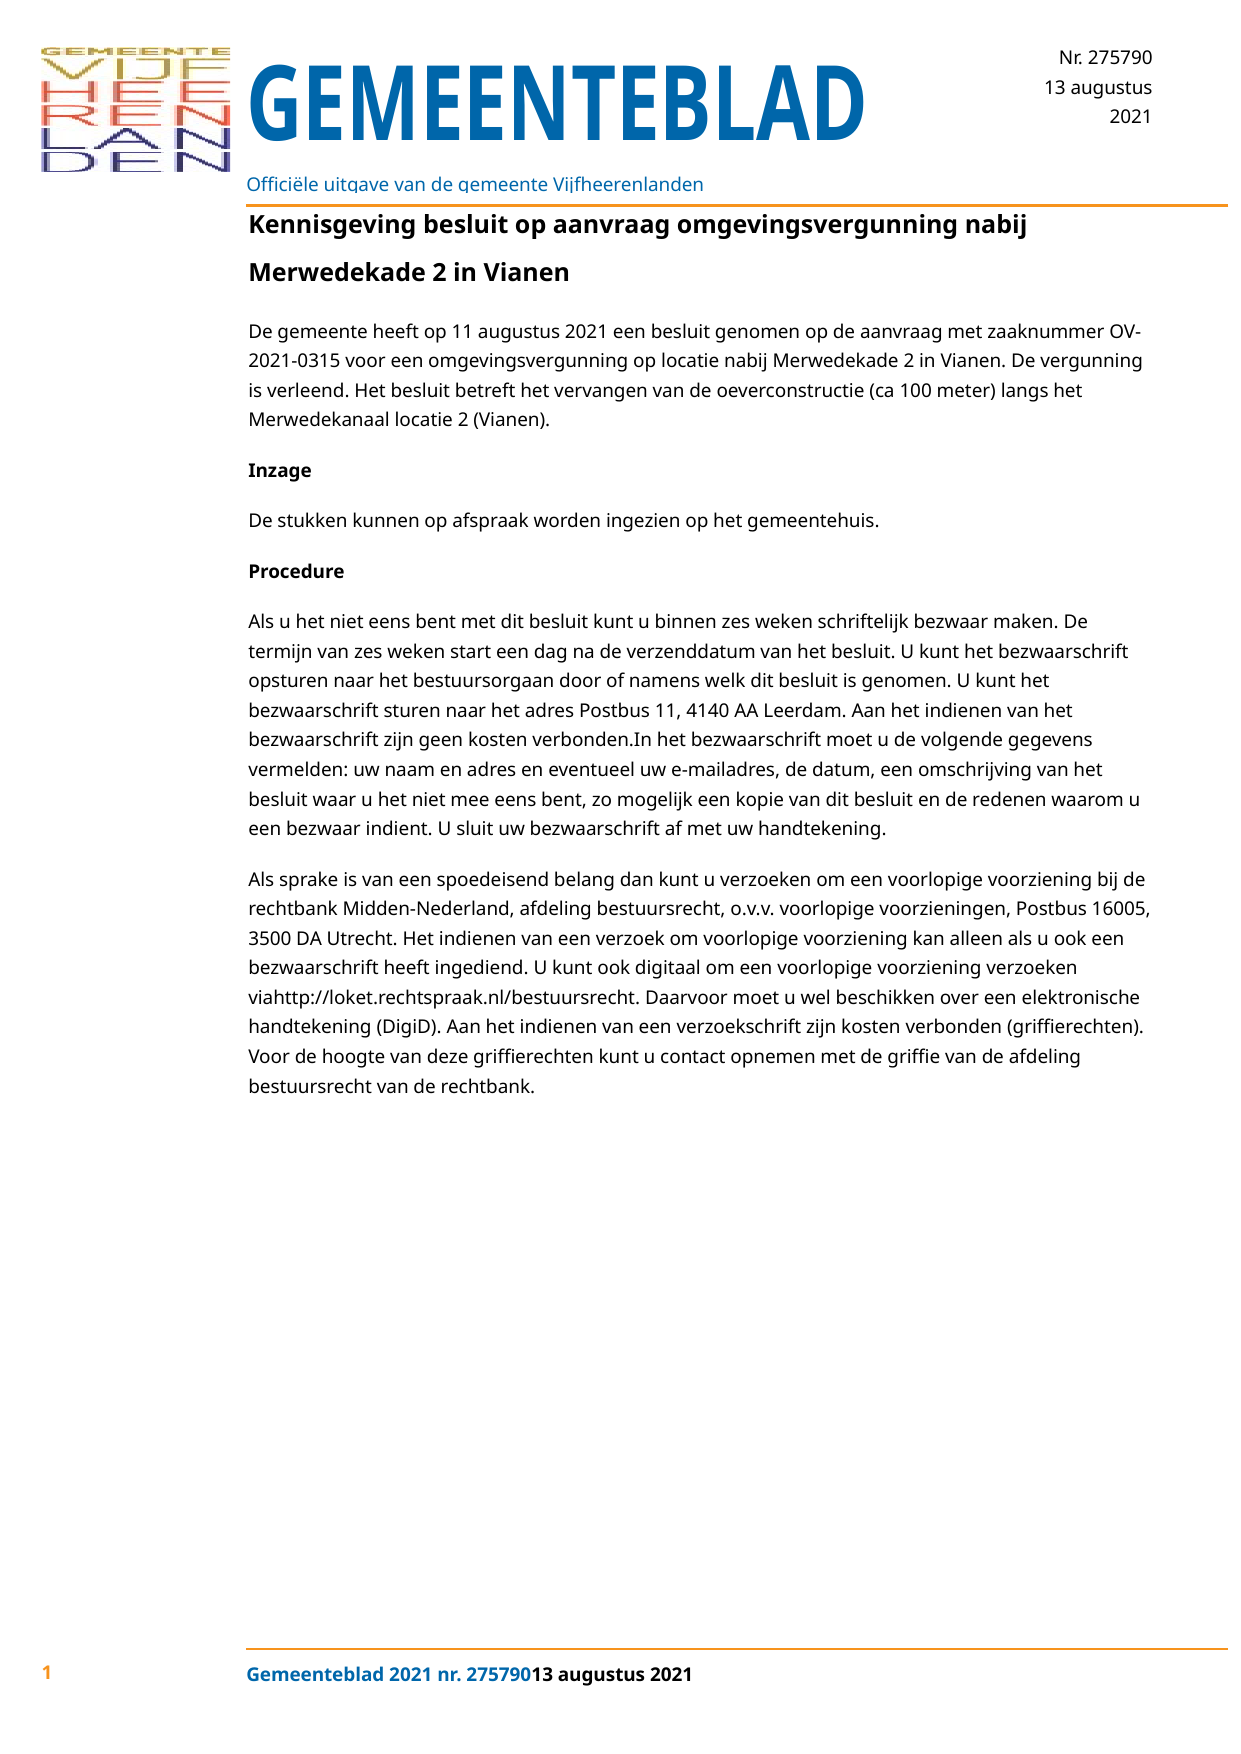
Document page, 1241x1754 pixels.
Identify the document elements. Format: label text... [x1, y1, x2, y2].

text Kennisgeving besluit op aanvraag omgevingsvergunning nabij Merwedekade 2 in Vianen [248, 207, 1152, 288]
text Als sprake is van een spoedeisend belang dan kunt u verzoeken om een voorlopige voorziening bij de rechtbank Midden-Nederland, afdeling bestuursrecht, o.v.v. voorlopige voorzieningen, Postbus 16005, 3500 DA Utrecht. Het indienen van een verzoek om voorlopige voorziening kan alleen als u ook een bezwaarschrift heeft ingediend. U kunt ook digitaal om een voorlopige voorziening verzoeken viahttp://loket.rechtspraak.nl/bestuursrecht. Daarvoor moet u wel beschikken over een elektronische handtekening (DigiD). Aan het indienen van een verzoekschrift zijn kosten verbonden (griffierechten). Voor de hoogte van deze griffierechten kunt u contact opnemen met de griffie van de afdeling bestuursrecht van de rechtbank. [248, 866, 1152, 1099]
text Als u het niet eens bent met dit besluit kunt u binnen zes weken schriftelijk bezwaar maken. De termijn van zes weken start een dag na de verzenddatum van het besluit. U kunt het bezwaarschrift opsturen naar het bestuursorgaan door of namens welk dit besluit is genomen. U kunt het bezwaarschrift sturen naar het adres Postbus 11, 4140 AA Leerdam. Aan het indienen van het bezwaarschrift zijn geen kosten verbonden.In het bezwaarschrift moet u de volgende gegevens vermelden: uw naam en adres en eventueel uw e-mailadres, de datum, een omschrijving van het besluit waar u het niet mee eens bent, zo mogelijk een kopie van dit besluit en de redenen waarom u een bezwaar indient. U sluit uw bezwaarschrift af met uw handtekening. [248, 608, 1152, 841]
text Inzage [248, 457, 1152, 483]
picture [41, 47, 231, 172]
text Procedure [248, 558, 1152, 584]
text De gemeente heeft op 11 augustus 2021 een besluit genomen op de aanvraag met zaaknummer OV-2021-0315 voor een omgevingsvergunning op locatie nabij Merwedekade 2 in Vianen. De vergunning is verleend. Het besluit betreft het vervangen van de oeverconstructie (ca 100 meter) langs het Merwedekanaal locatie 2 (Vianen). [248, 318, 1152, 432]
text De stukken kunnen op afspraak worden ingezien op het gemeentehuis. [248, 507, 1152, 533]
